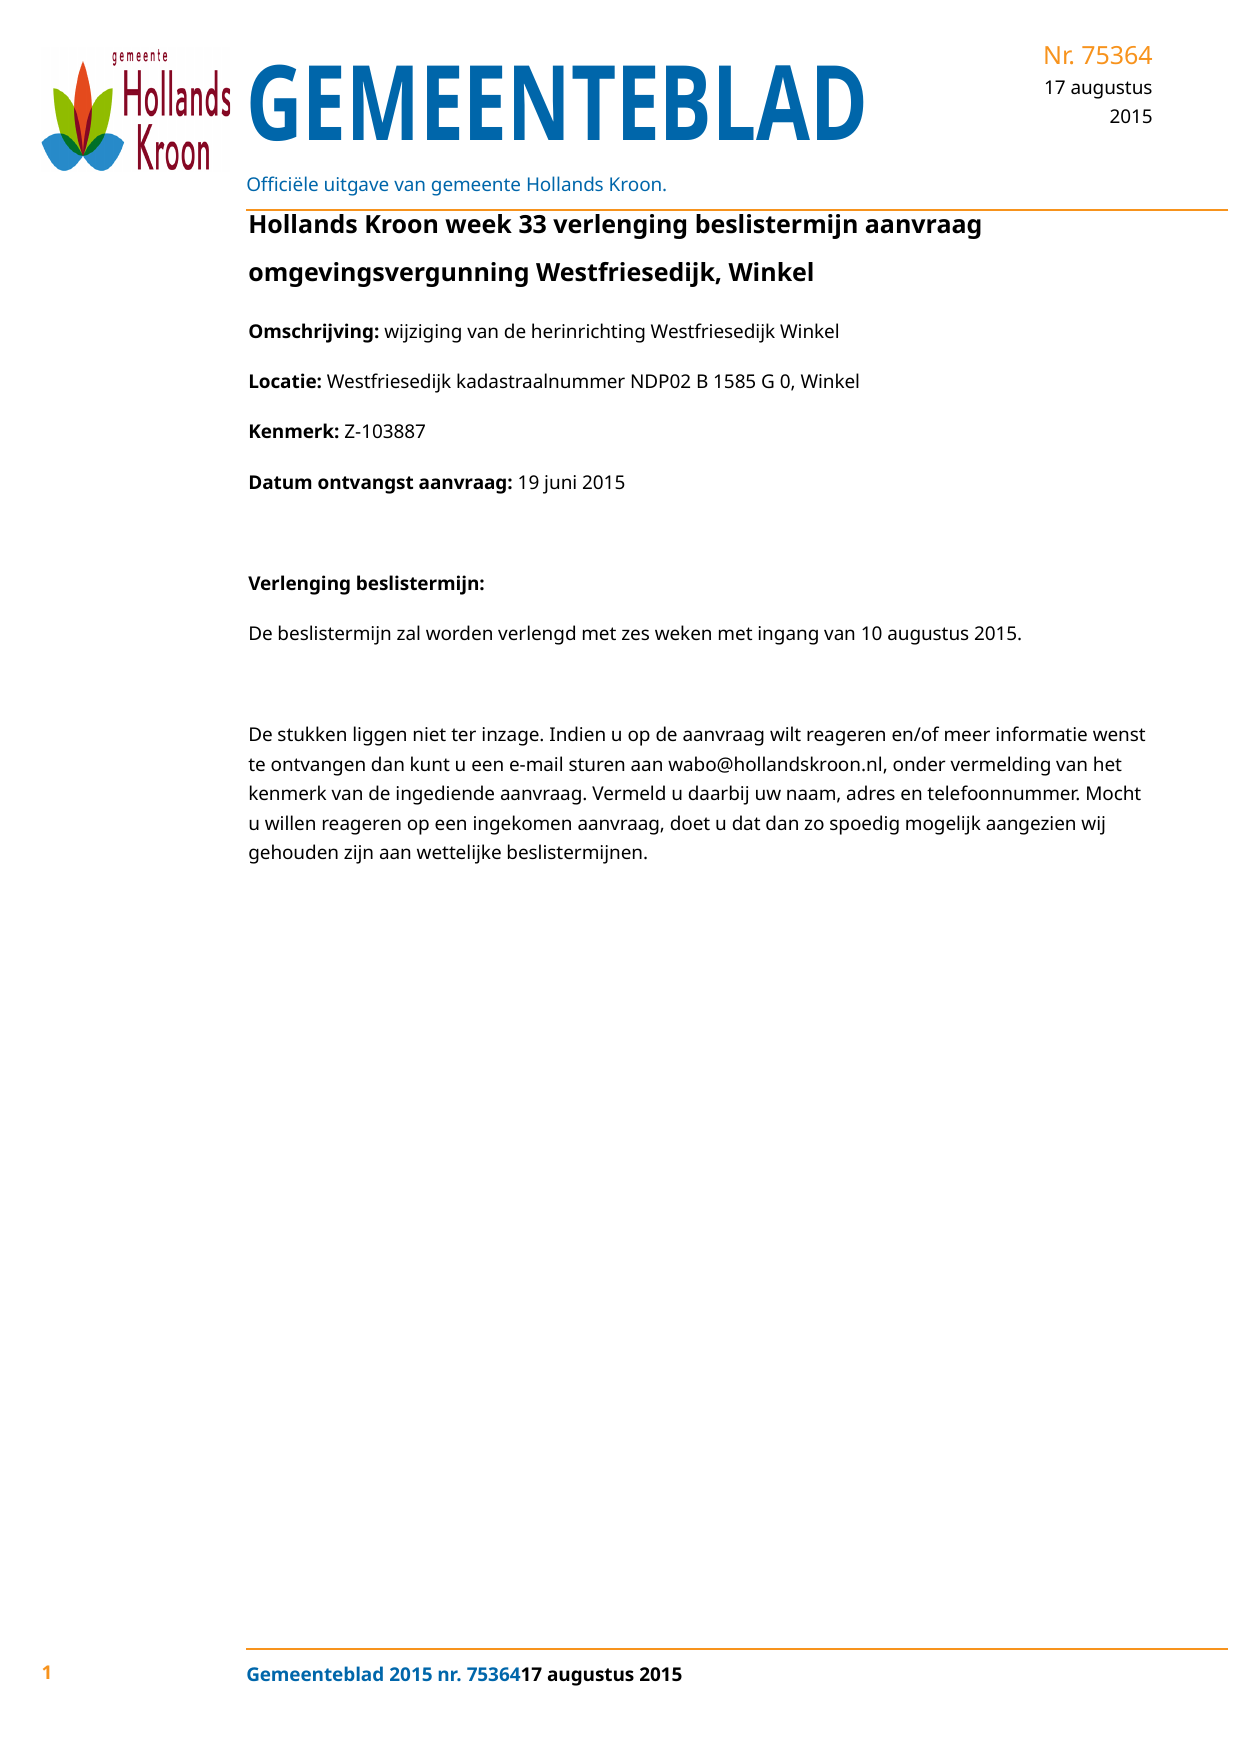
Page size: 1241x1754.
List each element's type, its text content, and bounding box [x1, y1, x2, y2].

text Hollands Kroon week 33 verlenging beslistermijn aanvraag omgevingsvergunning Westfriesedijk, Winkel [248, 211, 1152, 288]
text De beslistermijn zal worden verlengd met zes weken met ingang van 10 augustus 2015. [248, 620, 1152, 646]
picture [41, 47, 231, 172]
text Datum ontvangst aanvraag: 19 juni 2015 [248, 469, 1152, 495]
text Omschrijving: wijziging van de herinrichting Westfriesedijk Winkel [248, 318, 1152, 344]
text Locatie: Westfriesedijk kadastraalnummer NDP02 B 1585 G 0, Winkel [248, 368, 1152, 394]
text Verlenging beslistermijn: [248, 570, 1152, 596]
text Kenmerk: Z-103887 [248, 419, 1152, 444]
text De stukken liggen niet ter inzage. Indien u op de aanvraag wilt reageren en/of meer informatie wenst te ontvangen dan kunt u een e-mail sturen aan wabo@hollandskroon.nl, onder vermelding van het kenmerk van de ingediende aanvraag. Vermeld u daarbij uw naam, adres en telefoonnummer. Mocht u willen reageren op een ingekomen aanvraag, doet u dat dan zo spoedig mogelijk aangezien wij gehouden zijn aan wettelijke beslistermijnen. [248, 721, 1152, 865]
